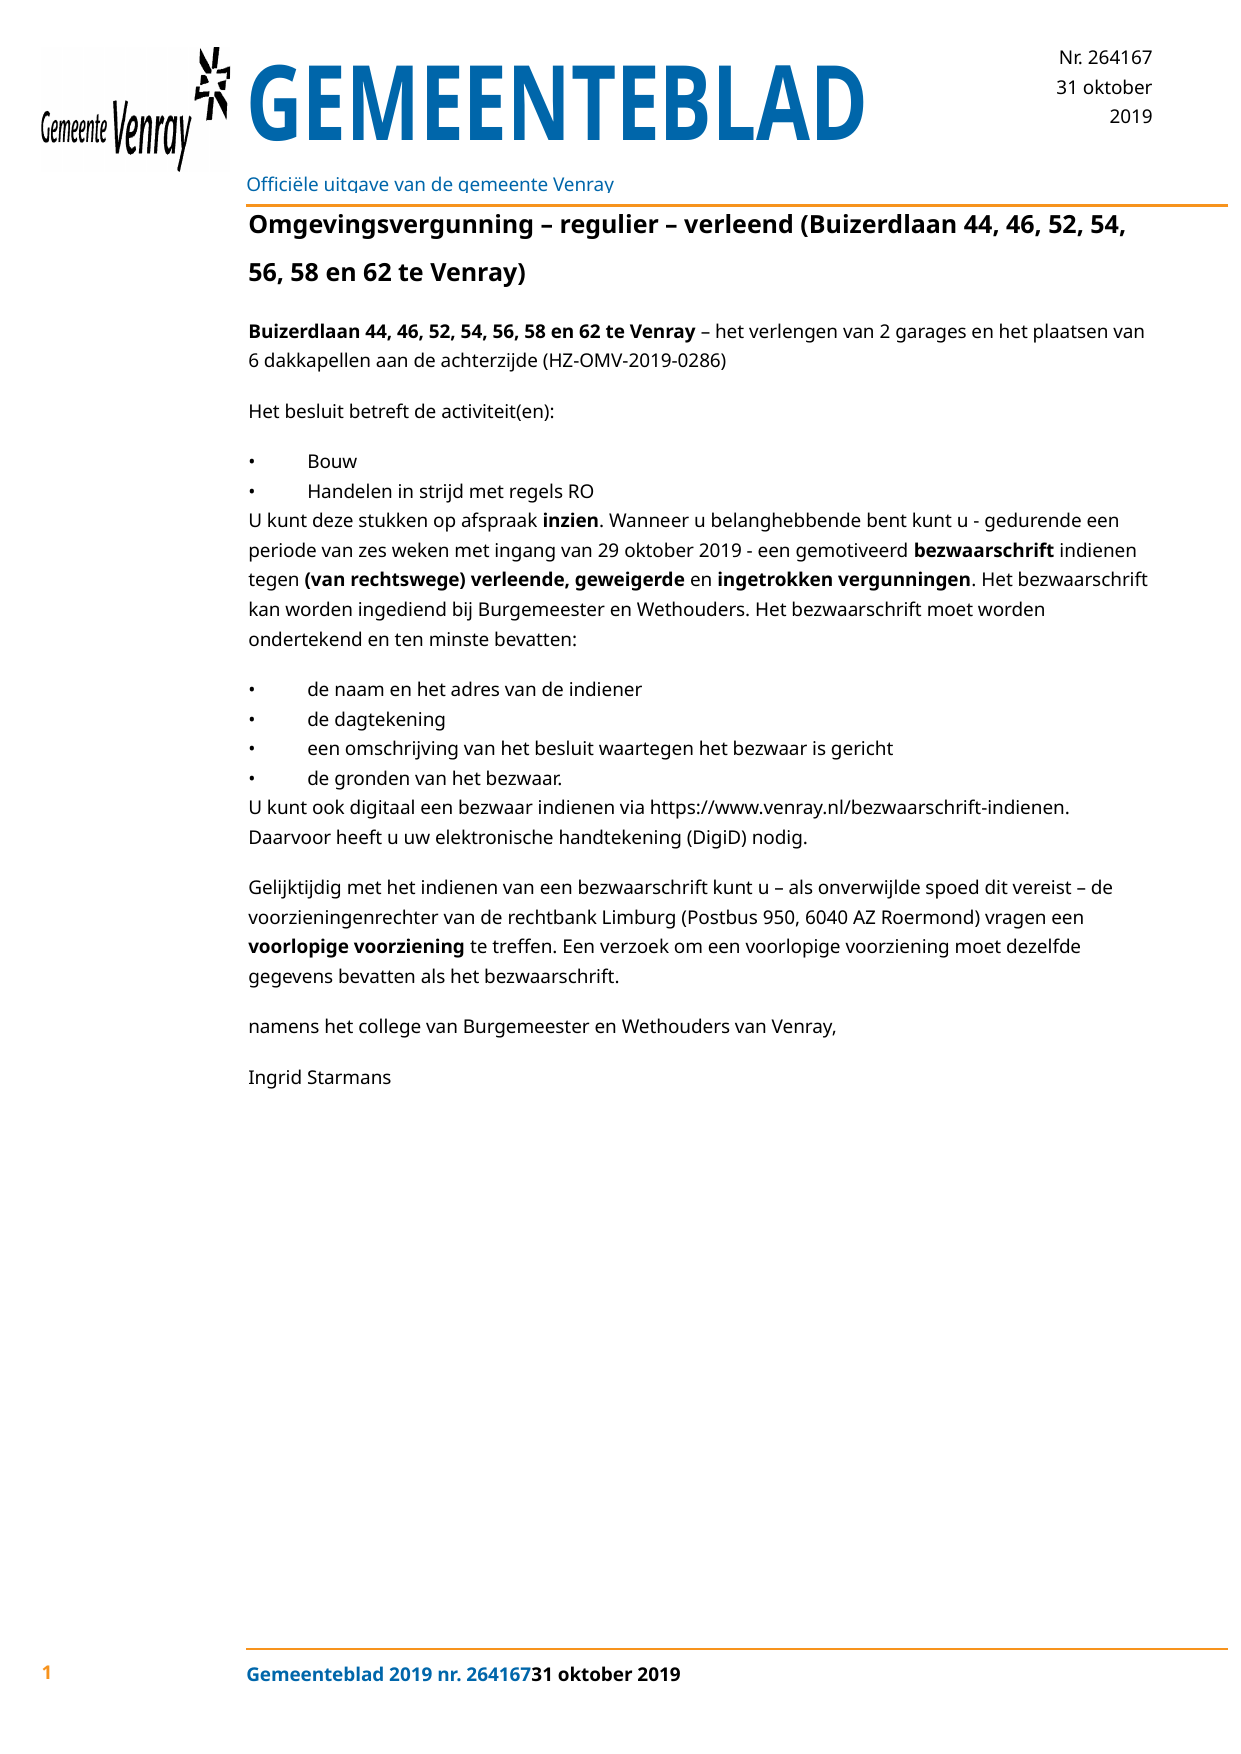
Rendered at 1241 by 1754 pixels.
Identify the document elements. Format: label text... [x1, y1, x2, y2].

text U kunt deze stukken op afspraak inzien. Wanneer u belanghebbende bent kunt u - gedurende een periode van zes weken met ingang van 29 oktober 2019 - een gemotiveerd bezwaarschrift indienen tegen (van rechtswege) verleende, geweigerde en ingetrokken vergunningen. Het bezwaarschrift kan worden ingediend bij Burgemeester en Wethouders. Het bezwaarschrift moet worden ondertekend en ten minste bevatten: [248, 507, 1152, 652]
list een omschrijving van het besluit waartegen het bezwaar is gericht [248, 735, 1152, 761]
picture [41, 47, 231, 172]
text Ingrid Starmans [248, 1064, 1152, 1090]
text namens het college van Burgemeester en Wethouders van Venray, [248, 1014, 1152, 1039]
list Bouw [248, 448, 1152, 474]
text Buizerdlaan 44, 46, 52, 54, 56, 58 en 62 te Venray – het verlengen van 2 garages en het plaatsen van 6 dakkapellen aan de achterzijde (HZ-OMV-2019-0286) [248, 318, 1152, 373]
text U kunt ook digitaal een bezwaar indienen via https://www.venray.nl/bezwaarschrift-indienen. Daarvoor heeft u uw elektronische handtekening (DigiD) nodig. [248, 794, 1152, 850]
list de naam en het adres van de indiener [248, 676, 1152, 702]
text Omgevingsvergunning – regulier – verleend (Buizerdlaan 44, 46, 52, 54, 56, 58 en 62 te Venray) [248, 207, 1152, 288]
list Handelen in strijd met regels RO [248, 478, 1152, 504]
list de gronden van het bezwaar. [248, 765, 1152, 791]
list de dagtekening [248, 706, 1152, 732]
text Het besluit betreft de activiteit(en): [248, 398, 1152, 424]
text Gelijktijdig met het indienen van een bezwaarschrift kunt u – als onverwijlde spoed dit vereist – de voorzieningenrechter van de rechtbank Limburg (Postbus 950, 6040 AZ Roermond) vragen een voorlopige voorziening te treffen. Een verzoek om een voorlopige voorziening moet dezelfde gegevens bevatten als het bezwaarschrift. [248, 874, 1152, 989]
